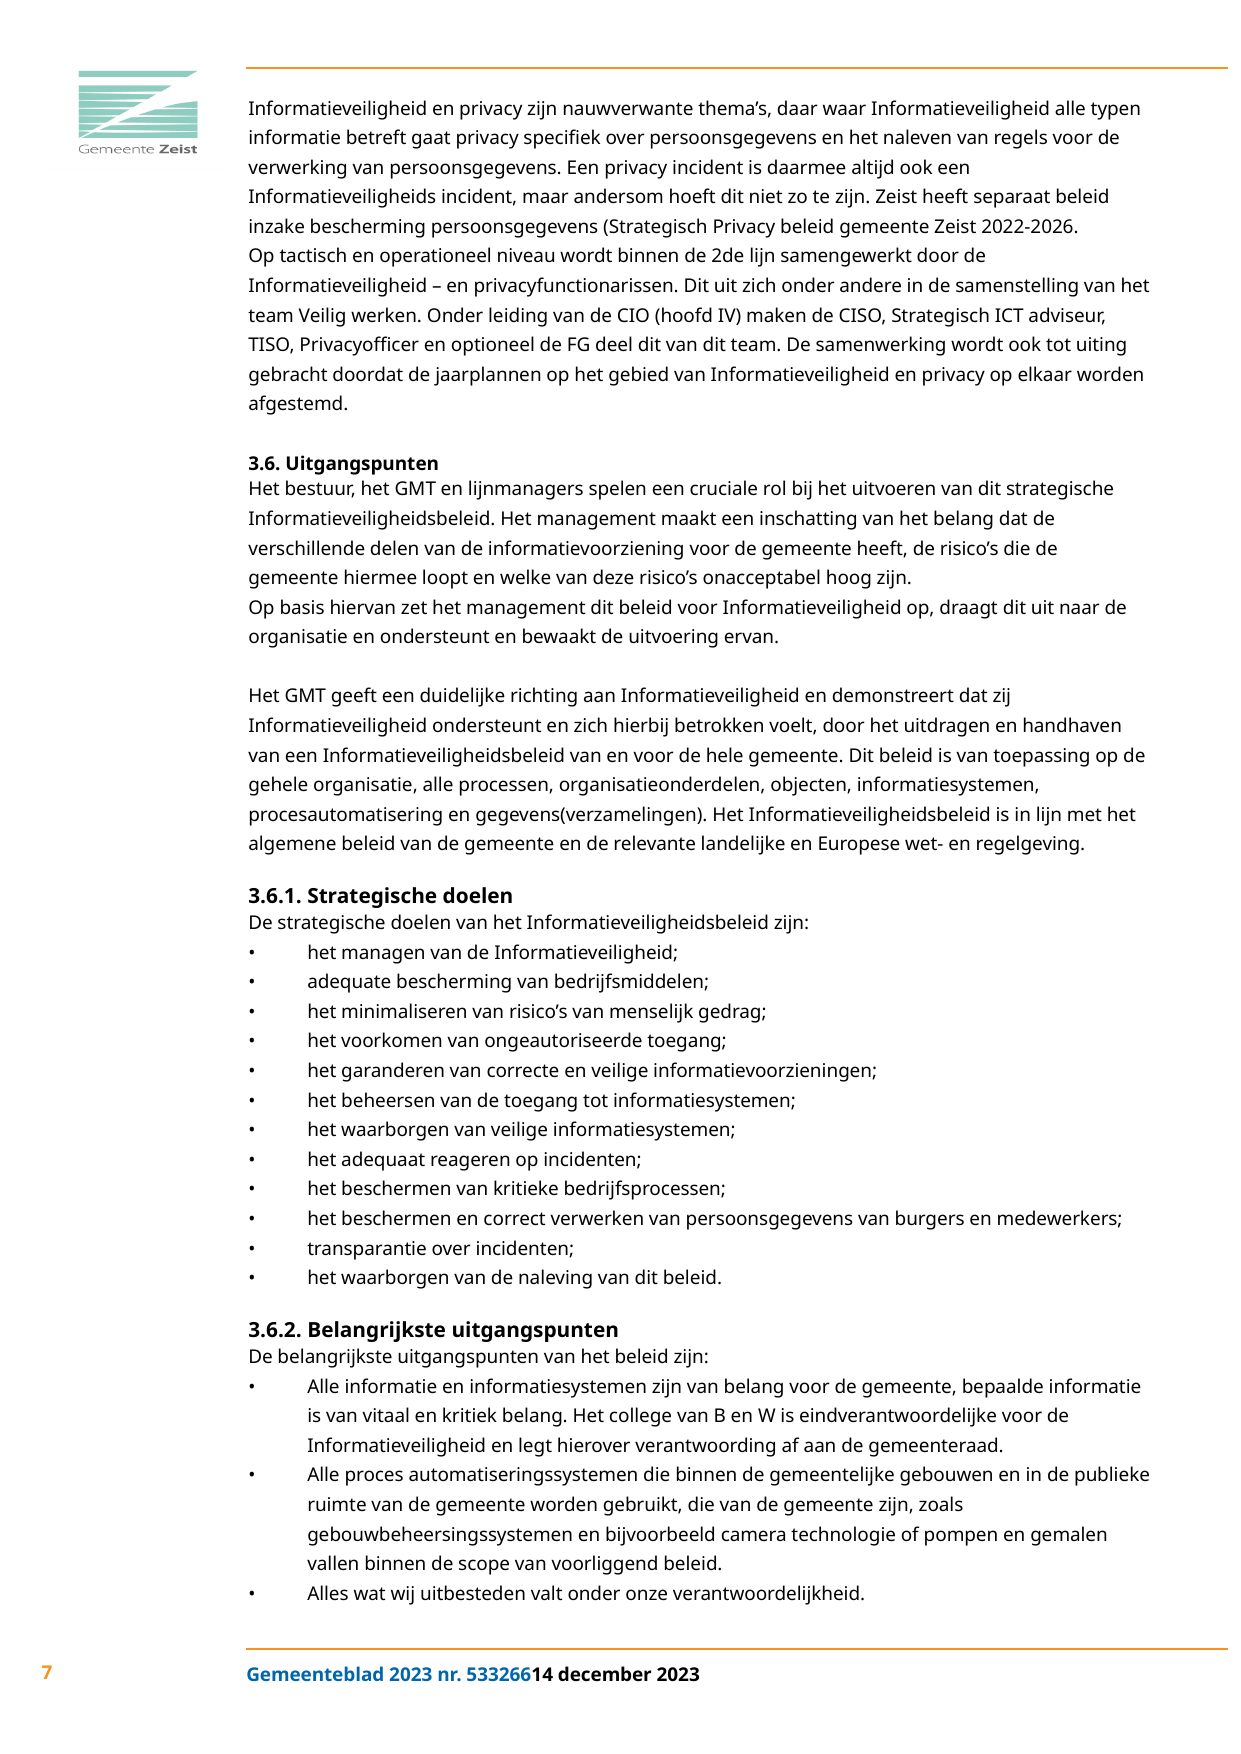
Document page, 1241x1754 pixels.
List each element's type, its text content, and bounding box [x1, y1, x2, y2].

list het beheersen van de toegang tot informatiesystemen; [248, 1087, 1152, 1113]
list transparantie over incidenten; [248, 1235, 1152, 1261]
list het adequaat reageren op incidenten; [248, 1146, 1152, 1172]
text De strategische doelen van het Informatieveiligheidsbeleid zijn: [248, 909, 1152, 935]
text Het GMT geeft een duidelijke richting aan Informatieveiligheid en demonstreert dat zij Informatieveiligheid ondersteunt en zich hierbij betrokken voelt, door het uitdragen en handhaven van een Informatieveiligheidsbeleid van en voor de hele gemeente. Dit beleid is van toepassing op de gehele organisatie, alle processen, organisatieonderdelen, objecten, informatiesystemen, procesautomatisering en gegevens(verzamelingen). Het Informatieveiligheidsbeleid is in lijn met het algemene beleid van de gemeente en de relevante landelijke en Europese wet- en regelgeving. [248, 683, 1152, 856]
text De belangrijkste uitgangspunten van het beleid zijn: [248, 1343, 1152, 1369]
text 3.6. Uitgangspunten [248, 450, 1152, 476]
list Alle proces automatiseringssystemen die binnen de gemeentelijke gebouwen en in de publieke ruimte van de gemeente worden gebruikt, die van de gemeente zijn, zoals gebouwbeheersingssystemen en bijvoorbeeld camera technologie of pompen en gemalen vallen binnen de scope van voorliggend beleid. [248, 1462, 1152, 1576]
text 3.6.2. Belangrijkste uitgangspunten [248, 1315, 1152, 1343]
list het garanderen van correcte en veilige informatievoorzieningen; [248, 1057, 1152, 1083]
text Op basis hiervan zet het management dit beleid voor Informatieveiligheid op, draagt dit uit naar de organisatie en ondersteunt en bewaakt de uitvoering ervan. [248, 594, 1152, 649]
list adequate bescherming van bedrijfsmiddelen; [248, 968, 1152, 994]
text Het bestuur, het GMT en lijnmanagers spelen een cruciale rol bij het uitvoeren van dit strategische Informatieveiligheidsbeleid. Het management maakt een inschatting van het belang dat de verschillende delen van de informatievoorziening voor de gemeente heeft, de risico’s die de gemeente hiermee loopt en welke van deze risico’s onacceptabel hoog zijn. [248, 476, 1152, 590]
text Op tactisch en operationeel niveau wordt binnen de 2de lijn samengewerkt door de Informatieveiligheid – en privacyfunctionarissen. Dit uit zich onder andere in de samenstelling van het team Veilig werken. Onder leiding van de CIO (hoofd IV) maken de CISO, Strategisch ICT adviseur, TISO, Privacyofficer en optioneel de FG deel dit van dit team. De samenwerking wordt ook tot uiting gebracht doordat de jaarplannen op het gebied van Informatieveiligheid en privacy op elkaar worden afgestemd. [248, 243, 1152, 416]
text Informatieveiligheid en privacy zijn nauwverwante thema’s, daar waar Informatieveiligheid alle typen informatie betreft gaat privacy specifiek over persoonsgegevens en het naleven van regels voor de verwerking van persoonsgegevens. Een privacy incident is daarmee altijd ook een Informatieveiligheids incident, maar andersom hoeft dit niet zo te zijn. Zeist heeft separaat beleid inzake bescherming persoonsgegevens (Strategisch Privacy beleid gemeente Zeist 2022-2026. [248, 95, 1152, 239]
list het voorkomen van ongeautoriseerde toegang; [248, 1028, 1152, 1053]
picture [41, 47, 231, 172]
list het waarborgen van de naleving van dit beleid. [248, 1264, 1152, 1290]
list Alle informatie en informatiesystemen zijn van belang voor de gemeente, bepaalde informatie is van vitaal en kritiek belang. Het college van B en W is eindverantwoordelijke voor de Informatieveiligheid en legt hierover verantwoording af aan de gemeenteraad. [248, 1373, 1152, 1458]
list het waarborgen van veilige informatiesystemen; [248, 1116, 1152, 1142]
list het managen van de Informatieveiligheid; [248, 939, 1152, 965]
list het minimaliseren van risico’s van menselijk gedrag; [248, 998, 1152, 1024]
list Alles wat wij uitbesteden valt onder onze verantwoordelijkheid. [248, 1580, 1152, 1606]
list het beschermen van kritieke bedrijfsprocessen; [248, 1176, 1152, 1201]
list het beschermen en correct verwerken van persoonsgegevens van burgers en medewerkers; [248, 1205, 1152, 1231]
text 3.6.1. Strategische doelen [248, 881, 1152, 909]
